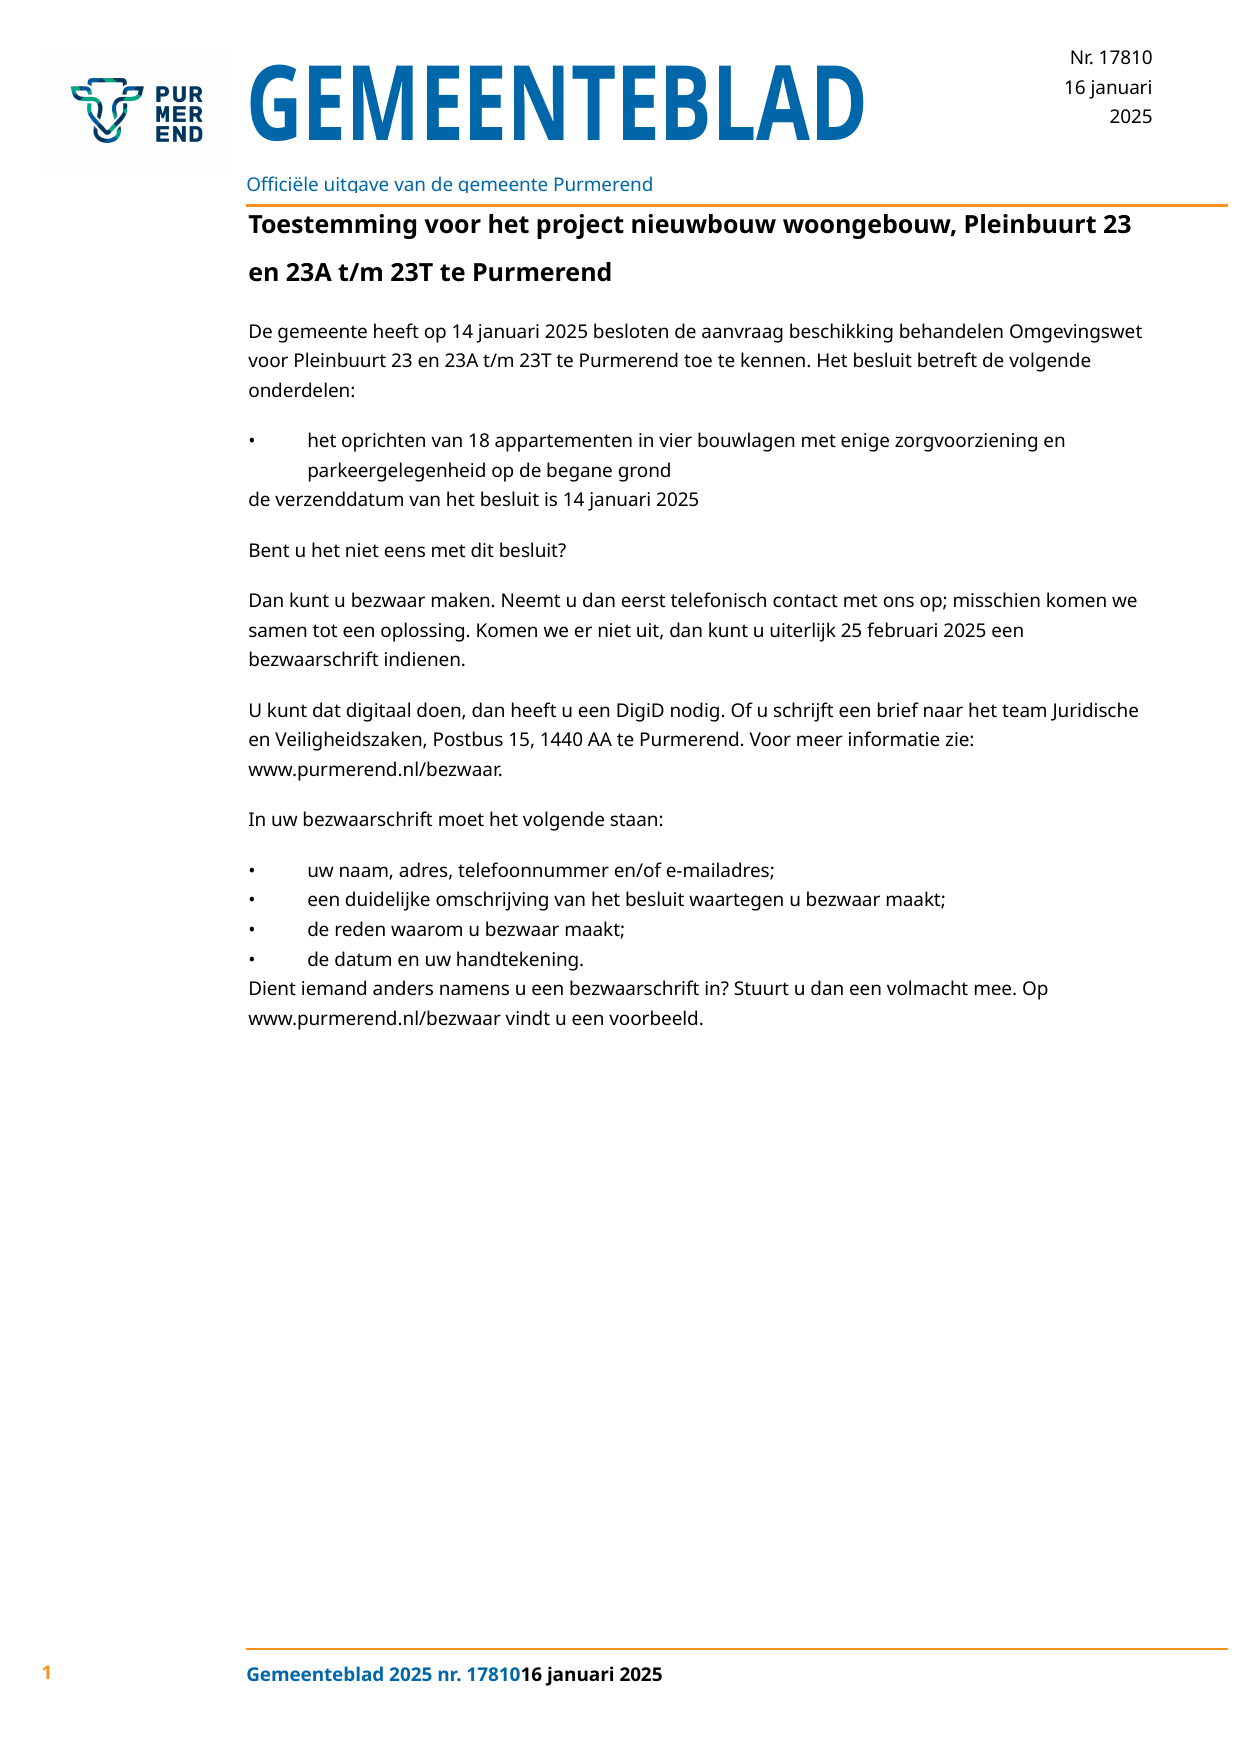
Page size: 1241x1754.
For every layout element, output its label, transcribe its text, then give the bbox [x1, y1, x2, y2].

picture [41, 47, 231, 172]
text Dan kunt u bezwaar maken. Neemt u dan eerst telefonisch contact met ons op; misschien komen we samen tot een oplossing. Komen we er niet uit, dan kunt u uiterlijk 25 februari 2025 een bezwaarschrift indienen. [248, 587, 1152, 672]
list het oprichten van 18 appartementen in vier bouwlagen met enige zorgvoorziening en parkeergelegenheid op de begane grond [248, 427, 1152, 483]
list de datum en uw handtekening. [248, 946, 1152, 972]
text de verzenddatum van het besluit is 14 januari 2025 [248, 487, 1152, 512]
text In uw bezwaarschrift moet het volgende staan: [248, 807, 1152, 832]
list een duidelijke omschrijving van het besluit waartegen u bezwaar maakt; [248, 887, 1152, 912]
list uw naam, adres, telefoonnummer en/of e-mailadres; [248, 857, 1152, 883]
list de reden waarom u bezwaar maakt; [248, 916, 1152, 942]
text Bent u het niet eens met dit besluit? [248, 537, 1152, 563]
text Toestemming voor het project nieuwbouw woongebouw, Pleinbuurt 23 en 23A t/m 23T te Purmerend [248, 207, 1152, 288]
text U kunt dat digitaal doen, dan heeft u een DigiD nodig. Of u schrijft een brief naar het team Juridische en Veiligheidszaken, Postbus 15, 1440 AA te Purmerend. Voor meer informatie zie: www.purmerend.nl/bezwaar. [248, 697, 1152, 782]
text Dient iemand anders namens u een bezwaarschrift in? Stuurt u dan een volmacht mee. Op www.purmerend.nl/bezwaar vindt u een voorbeeld. [248, 975, 1152, 1031]
text De gemeente heeft op 14 januari 2025 besloten de aanvraag beschikking behandelen Omgevingswet voor Pleinbuurt 23 en 23A t/m 23T te Purmerend toe te kennen. Het besluit betreft de volgende onderdelen: [248, 318, 1152, 403]
